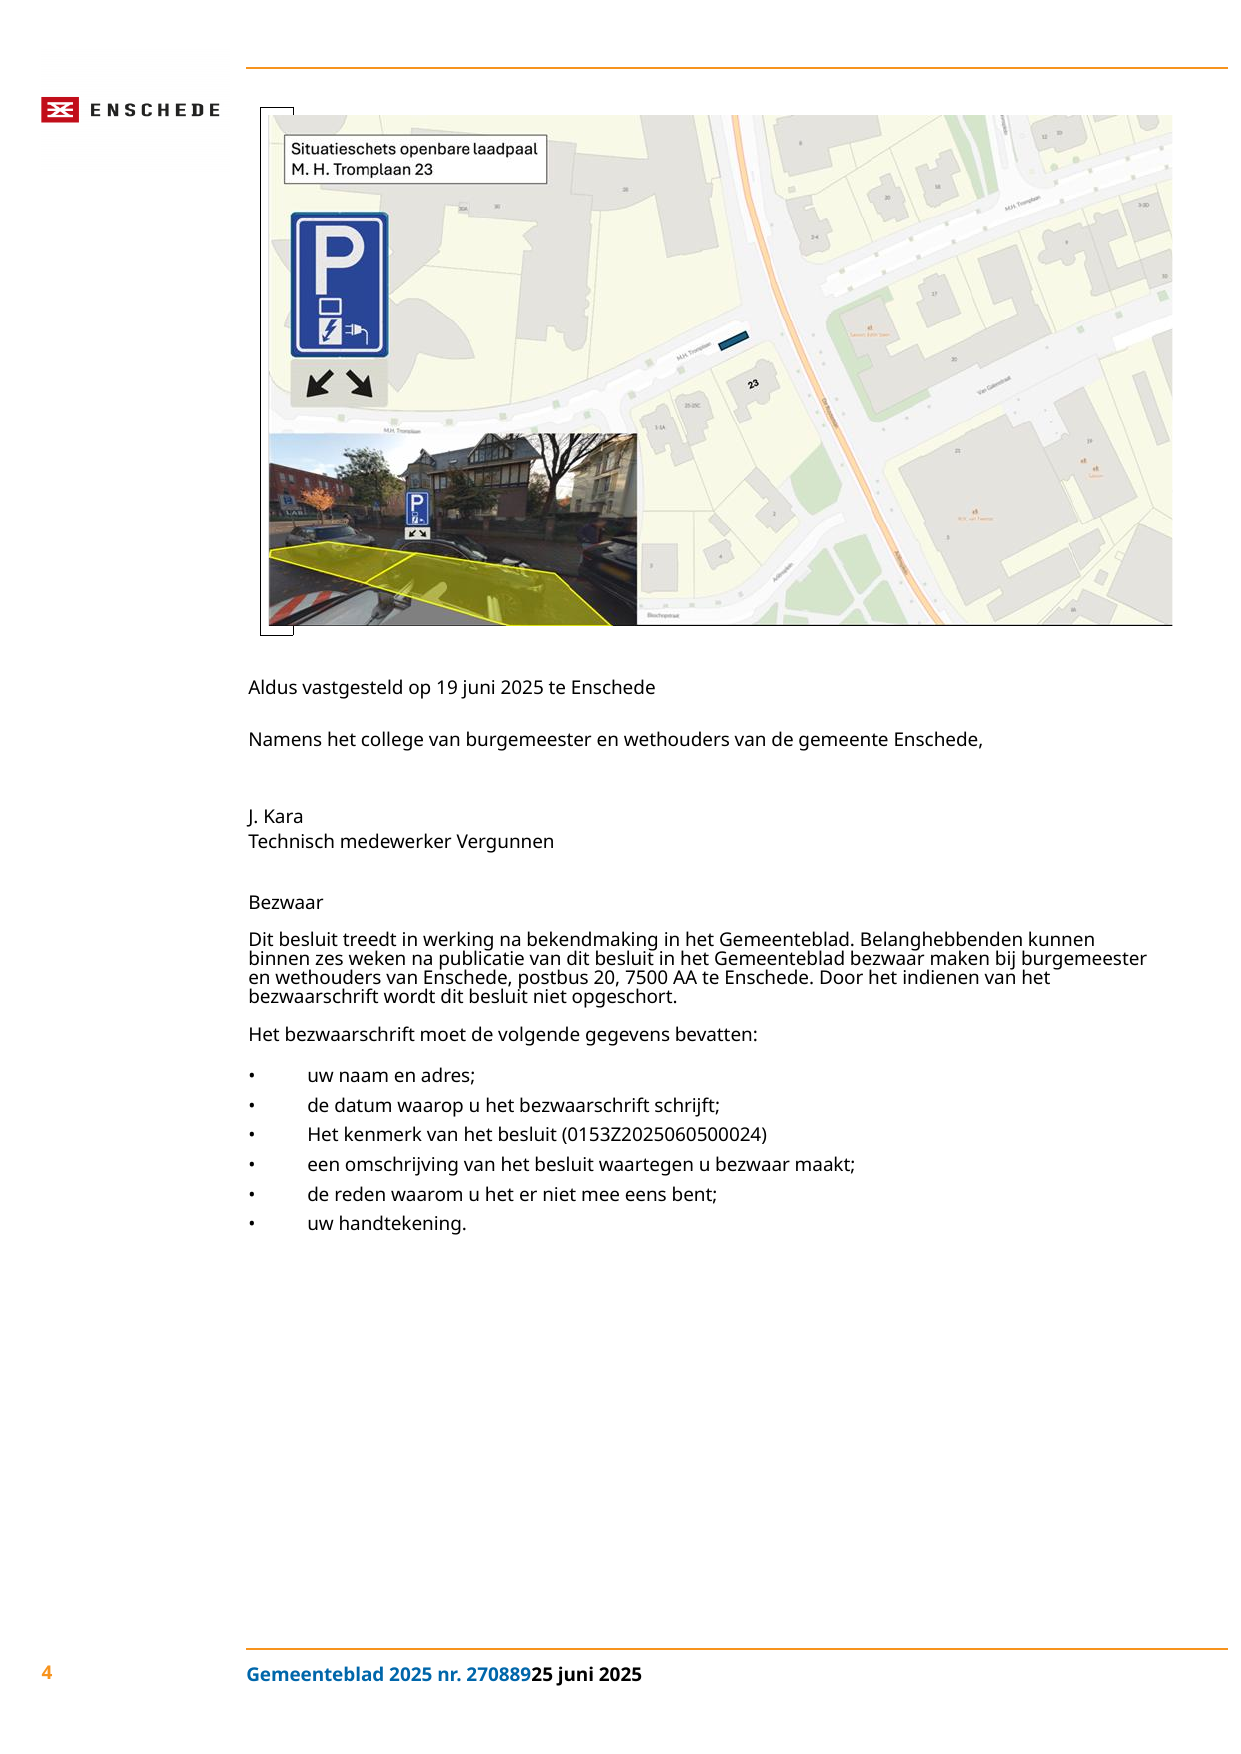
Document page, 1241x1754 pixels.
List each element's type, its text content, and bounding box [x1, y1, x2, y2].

text Bezwaar [248, 894, 1152, 913]
text Aldus vastgesteld op 19 juni 2025 te Enschede [248, 674, 1152, 700]
list uw handtekening. [248, 1210, 1152, 1236]
picture [268, 115, 1173, 626]
text Het bezwaarschrift moet de volgende gegevens bevatten: [248, 1026, 1152, 1045]
list Het kenmerk van het besluit (0153Z2025060500024) [248, 1122, 1152, 1147]
text J. Kara [248, 803, 1152, 829]
list de reden waarom u het er niet mee eens bent; [248, 1181, 1152, 1207]
text Technisch medewerker Vergunnen [248, 829, 1152, 854]
text Dit besluit treedt in werking na bekendmaking in het Gemeenteblad. Belanghebbenden kunnen binnen zes weken na publicatie van dit besluit in het Gemeenteblad bezwaar maken bij burgemeester en wethouders van Enschede, postbus 20, 7500 AA te Enschede. Door het indienen van het bezwaarschrift wordt dit besluit niet opgeschort. [248, 931, 1152, 1008]
text Namens het college van burgemeester en wethouders van de gemeente Enschede, [248, 726, 1152, 751]
list de datum waarop u het bezwaarschrift schrijft; [248, 1092, 1152, 1118]
picture [41, 47, 231, 172]
list een omschrijving van het besluit waartegen u bezwaar maakt; [248, 1151, 1152, 1177]
list uw naam en adres; [248, 1062, 1152, 1088]
